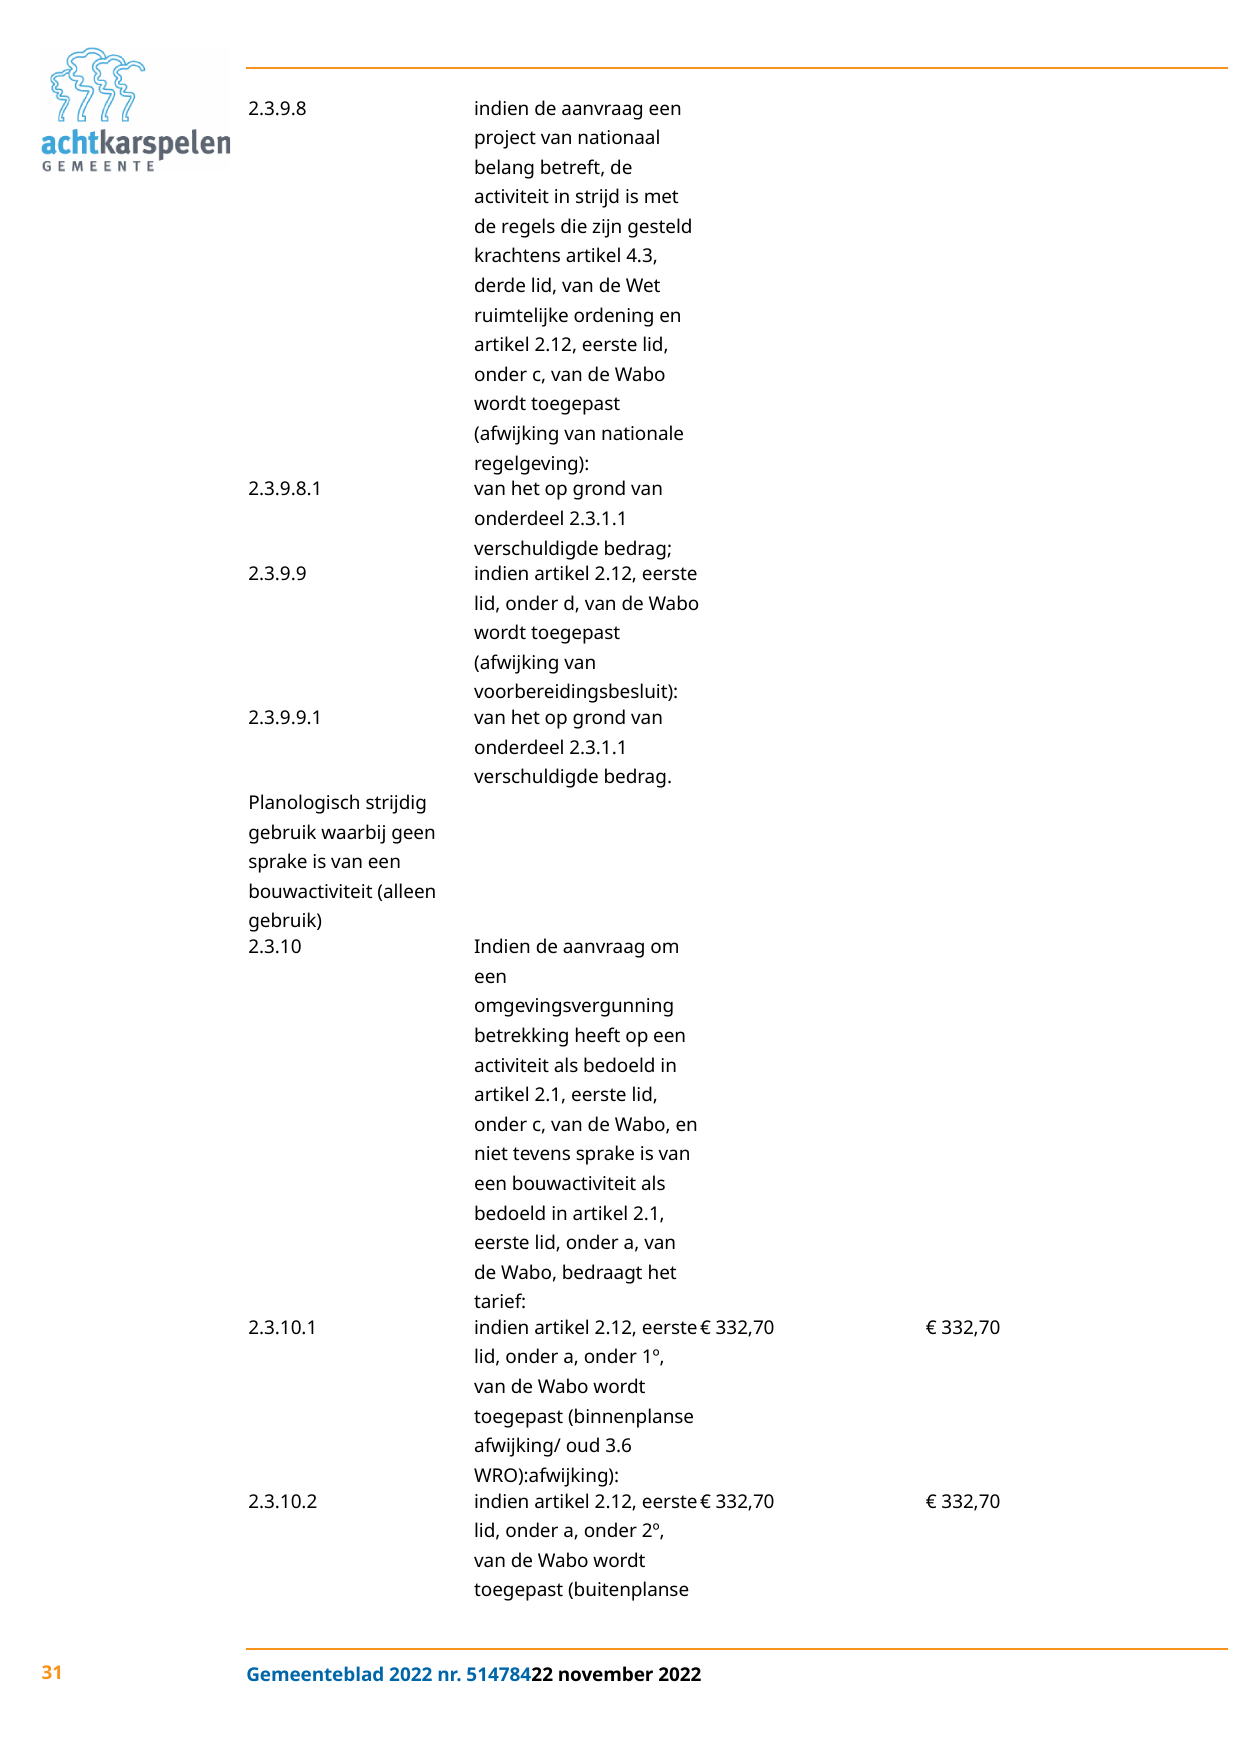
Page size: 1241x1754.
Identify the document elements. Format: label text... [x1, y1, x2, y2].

table_cell [700, 789, 926, 933]
table_cell indien de aanvraag een project van nationaal belang betreft, de activiteit in strijd is met de regels die zijn gesteld krachtens artikel 4.3, derde lid, van de Wet ruimtelijke ordening en artikel 2.12, eerste lid, onder c, van de Wabo wordt toegepast (afwijking van nationale regelgeving): [474, 95, 700, 476]
table_cell indien artikel 2.12, eerste lid, onder a, onder 1º, van de Wabo wordt toegepast (binnenplanse afwijking/ oud 3.6 WRO):afwijking): [474, 1314, 700, 1488]
table_cell 2.3.9.8.1 [248, 476, 474, 560]
table_cell [700, 934, 926, 1314]
table_cell € 332,70 [700, 1488, 926, 1602]
table_cell [700, 560, 926, 704]
table_cell Planologisch strijdig gebruik waarbij geen sprake is van een bouwactiviteit (alleen gebruik) [248, 789, 474, 933]
table_cell van het op grond van onderdeel 2.3.1.1 verschuldigde bedrag; [474, 476, 700, 560]
table_cell € 332,70 [926, 1488, 1152, 1602]
table_cell 2.3.10.1 [248, 1314, 474, 1488]
table_cell [926, 705, 1152, 789]
table_cell [700, 476, 926, 560]
table_cell 2.3.9.8 [248, 95, 474, 476]
table_cell indien artikel 2.12, eerste lid, onder a, onder 2º, van de Wabo wordt toegepast (buitenplanse [474, 1488, 700, 1602]
table_cell [700, 95, 926, 476]
table_cell [926, 934, 1152, 1314]
table_cell [700, 705, 926, 789]
table_cell 2.3.9.9 [248, 560, 474, 704]
table_cell [474, 789, 700, 933]
table_cell [926, 560, 1152, 704]
table_cell € 332,70 [700, 1314, 926, 1488]
table_cell indien artikel 2.12, eerste lid, onder d, van de Wabo wordt toegepast (afwijking van voorbereidingsbesluit): [474, 560, 700, 704]
table_cell [926, 476, 1152, 560]
picture [41, 47, 231, 172]
table_cell [926, 95, 1152, 476]
table_cell van het op grond van onderdeel 2.3.1.1 verschuldigde bedrag. [474, 705, 700, 789]
table_cell Indien de aanvraag om een omgevingsvergunning betrekking heeft op een activiteit als bedoeld in artikel 2.1, eerste lid, onder c, van de Wabo, en niet tevens sprake is van een bouwactiviteit als bedoeld in artikel 2.1, eerste lid, onder a, van de Wabo, bedraagt het tarief: [474, 934, 700, 1314]
table_cell 2.3.9.9.1 [248, 705, 474, 789]
table_cell 2.3.10 [248, 934, 474, 1314]
table_cell [926, 789, 1152, 933]
table_cell € 332,70 [926, 1314, 1152, 1488]
table_cell 2.3.10.2 [248, 1488, 474, 1602]
